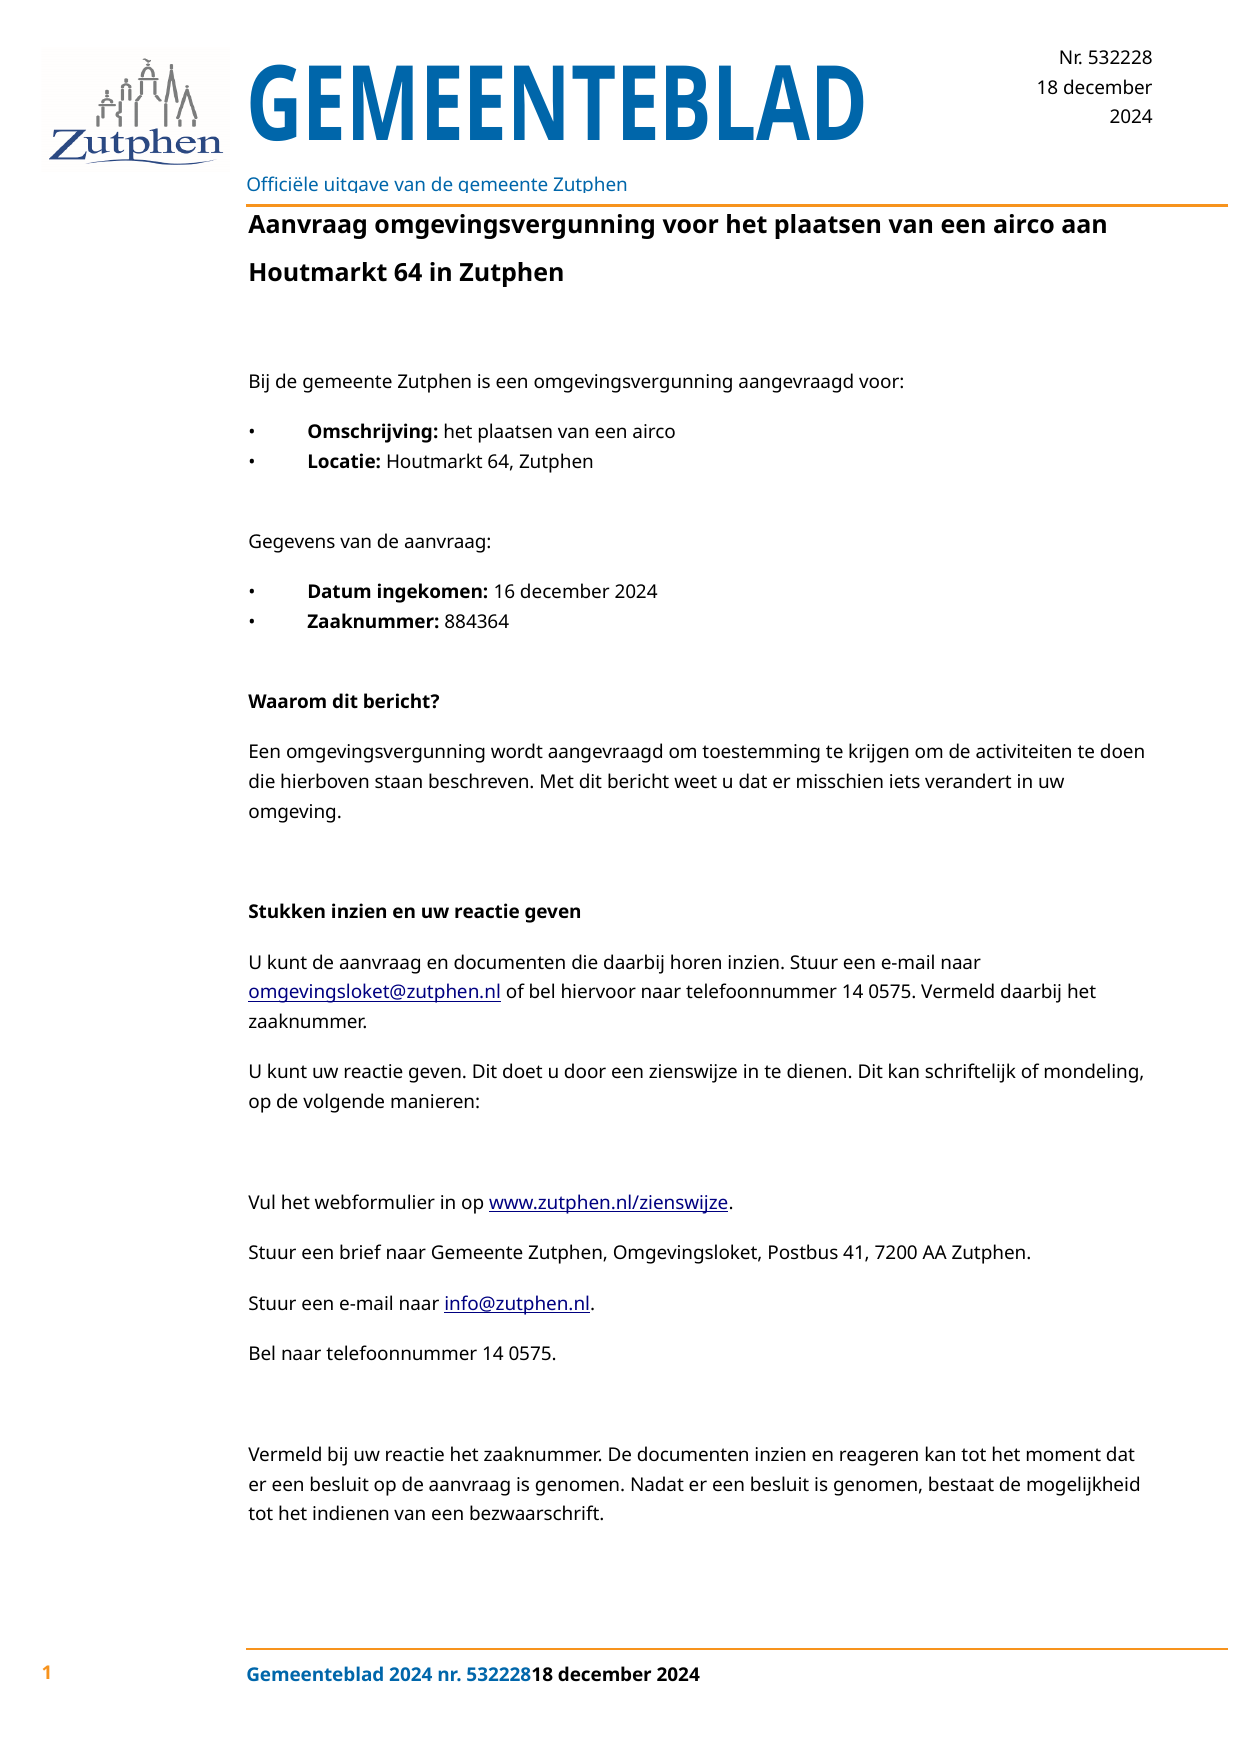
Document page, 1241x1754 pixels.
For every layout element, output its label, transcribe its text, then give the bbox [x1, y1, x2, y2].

text Een omgevingsvergunning wordt aangevraagd om toestemming te krijgen om de activiteiten te doen die hierboven staan beschreven. Met dit bericht weet u dat er misschien iets verandert in uw omgeving. [248, 739, 1152, 824]
text Stuur een e-mail naar info@zutphen.nl. [248, 1290, 1152, 1316]
list Locatie: Houtmarkt 64, Zutphen [248, 448, 1152, 474]
text U kunt de aanvraag en documenten die daarbij horen inzien. Stuur een e-mail naar omgevingsloket@zutphen.nl of bel hiervoor naar telefoonnummer 14 0575. Vermeld daarbij het zaaknummer. [248, 949, 1152, 1034]
list Zaaknummer: 884364 [248, 608, 1152, 634]
text Stukken inzien en uw reactie geven [248, 899, 1152, 924]
text Waarom dit bericht? [248, 688, 1152, 714]
picture [41, 47, 231, 172]
text Aanvraag omgevingsvergunning voor het plaatsen van een airco aan Houtmarkt 64 in Zutphen [248, 207, 1152, 288]
text Bij de gemeente Zutphen is een omgevingsvergunning aangevraagd voor: [248, 368, 1152, 394]
text Bel naar telefoonnummer 14 0575. [248, 1340, 1152, 1366]
text Stuur een brief naar Gemeente Zutphen, Omgevingsloket, Postbus 41, 7200 AA Zutphen. [248, 1239, 1152, 1265]
text Gegevens van de aanvraag: [248, 528, 1152, 554]
text Vul het webformulier in op www.zutphen.nl/zienswijze. [248, 1189, 1152, 1215]
text Vermeld bij uw reactie het zaaknummer. De documenten inzien en reageren kan tot het moment dat er een besluit op de aanvraag is genomen. Nadat er een besluit is genomen, bestaat de mogelijkheid tot het indienen van een bezwaarschrift. [248, 1441, 1152, 1526]
list Omschrijving: het plaatsen van een airco [248, 419, 1152, 444]
list Datum ingekomen: 16 december 2024 [248, 579, 1152, 604]
text U kunt uw reactie geven. Dit doet u door een zienswijze in te dienen. Dit kan schriftelijk of mondeling, op de volgende manieren: [248, 1059, 1152, 1114]
